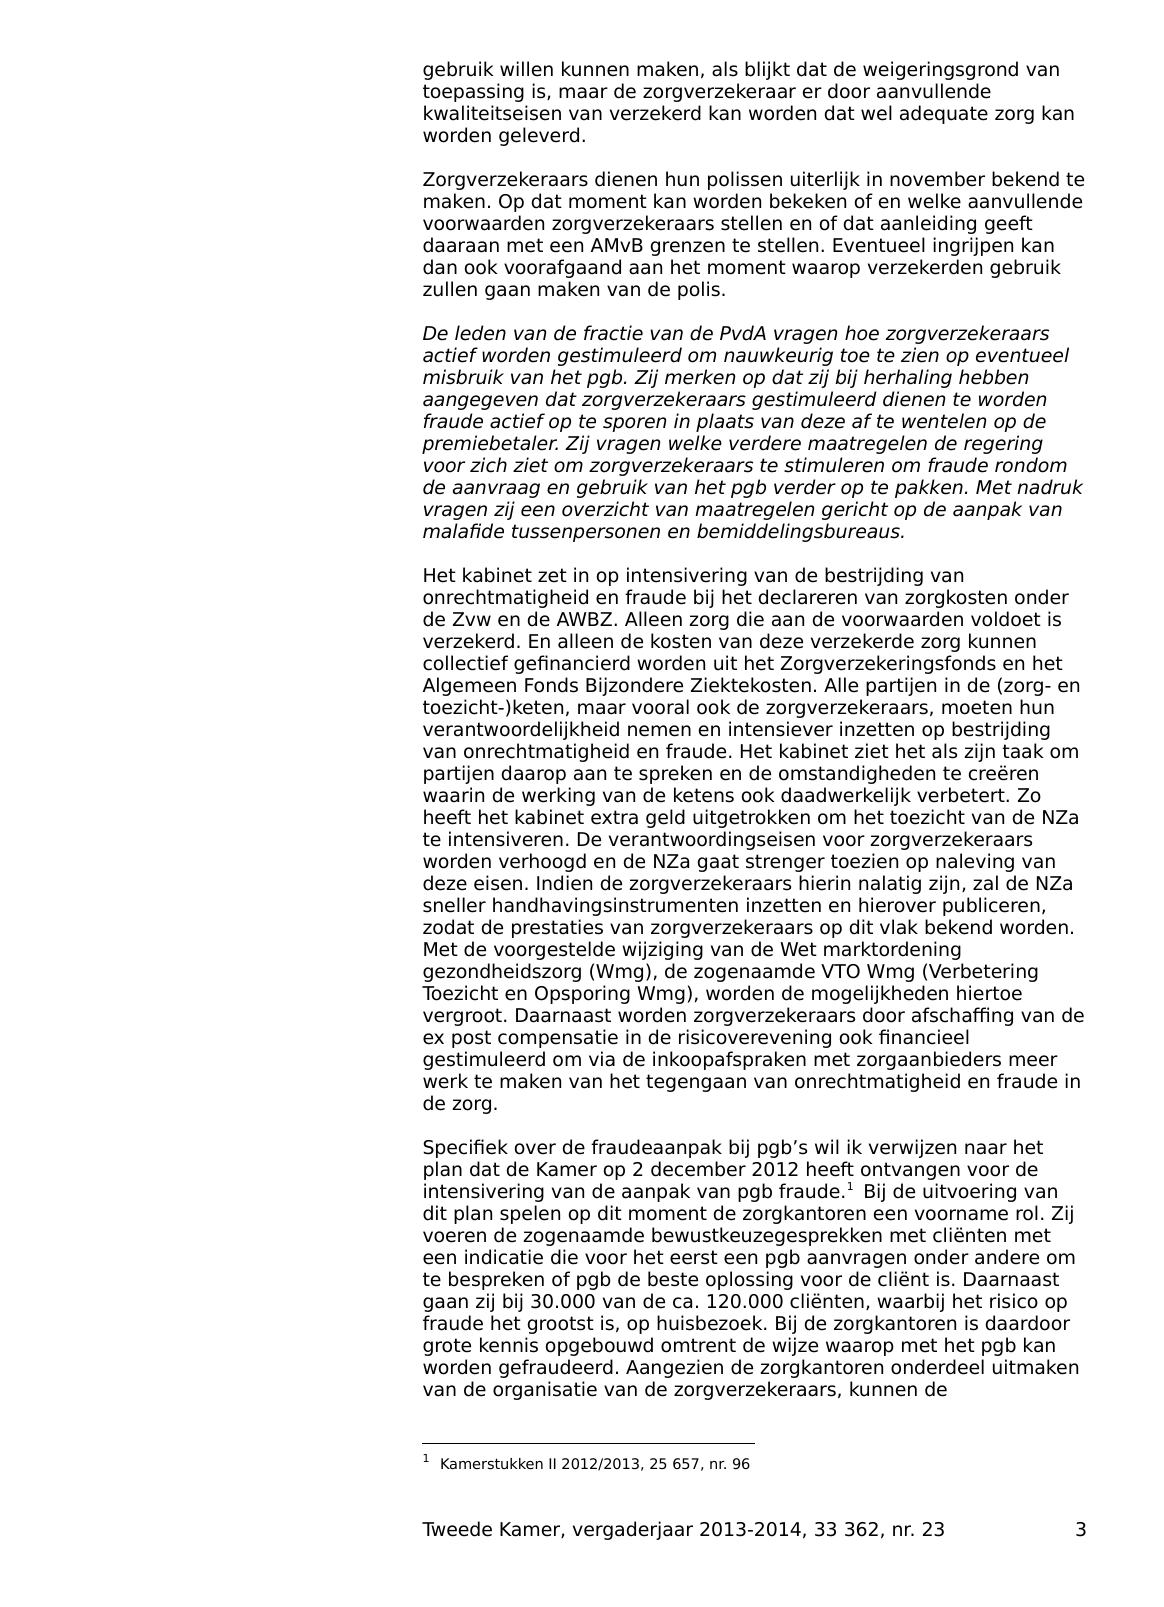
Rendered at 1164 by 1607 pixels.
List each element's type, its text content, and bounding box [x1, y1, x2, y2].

text Het kabinet zet in op intensivering van de bestrijding van onrechtmatigheid en fraude bij het declareren van zorgkosten onder de Zvw en de AWBZ. Alleen zorg die aan de voorwaarden voldoet is verzekerd. En alleen de kosten van deze verzekerde zorg kunnen collectief gefinancierd worden uit het Zorgverzekeringsfonds en het Algemeen Fonds Bijzondere Ziektekosten. Alle partijen in de (zorg- en toezicht-)keten, maar vooral ook de zorgverzekeraars, moeten hun verantwoordelijkheid nemen en intensiever inzetten op bestrijding van onrechtmatigheid en fraude. Het kabinet ziet het als zijn taak om partijen daarop aan te spreken en de omstandigheden te creëren waarin de werking van de ketens ook daadwerkelijk verbetert. Zo heeft het kabinet extra geld uitgetrokken om het toezicht van de NZa te intensiveren. De verantwoordingseisen voor zorgverzekeraars worden verhoogd en de NZa gaat strenger toezien op naleving van deze eisen. Indien de zorgverzekeraars hierin nalatig zijn, zal de NZa sneller handhavingsinstrumenten inzetten en hierover publiceren, zodat de prestaties van zorgverzekeraars op dit vlak bekend worden. Met de voorgestelde wijziging van de Wet marktordening gezondheidszorg (Wmg), de zogenaamde VTO Wmg (Verbetering Toezicht en Opsporing Wmg), worden de mogelijkheden hiertoe vergroot. Daarnaast worden zorgverzekeraars door afschaffing van de ex post compensatie in de risicoverevening ook financieel gestimuleerd om via de inkoopafspraken met zorgaanbieders meer werk te maken van het tegengaan van onrechtmatigheid en fraude in de zorg. [422, 565, 1087, 1115]
text De leden van de fractie van de PvdA vragen hoe zorgverzekeraars actief worden gestimuleerd om nauwkeurig toe te zien op eventueel misbruik van het pgb. Zij merken op dat zij bij herhaling hebben aangegeven dat zorgverzekeraars gestimuleerd dienen te worden fraude actief op te sporen in plaats van deze af te wentelen op de premiebetaler. Zij vragen welke verdere maatregelen de regering voor zich ziet om zorgverzekeraars te stimuleren om fraude rondom de aanvraag en gebruik van het pgb verder op te pakken. Met nadruk vragen zij een overzicht van maatregelen gericht op de aanpak van malafide tussenpersonen en bemiddelingsbureaus. [422, 323, 1087, 543]
text Kamerstukken II 2012/2013, 25 657, nr. 96 [422, 1452, 1087, 1474]
text Specifiek over de fraudeaanpak bij pgb’s wil ik verwijzen naar het plan dat de Kamer op 2 december 2012 heeft ontvangen voor de intensivering van de aanpak van pgb fraude. Bij de uitvoering van dit plan spelen op dit moment de zorgkantoren een voorname rol. Zij voeren de zogenaamde bewustkeuzegesprekken met cliënten met een indicatie die voor het eerst een pgb aanvragen onder andere om te bespreken of pgb de beste oplossing voor de cliënt is. Daarnaast gaan zij bij 30.000 van de ca. 120.000 cliënten, waarbij het risico op fraude het grootst is, op huisbezoek. Bij de zorgkantoren is daardoor grote kennis opgebouwd omtrent de wijze waarop met het pgb kan worden gefraudeerd. Aangezien de zorgkantoren onderdeel uitmaken van de organisatie van de zorgverzekeraars, kunnen de [422, 1137, 1087, 1401]
text gebruik willen kunnen maken, als blijkt dat de weigeringsgrond van toepassing is, maar de zorgverzekeraar er door aanvullende kwaliteitseisen van verzekerd kan worden dat wel adequate zorg kan worden geleverd. [422, 59, 1087, 147]
text Zorgverzekeraars dienen hun polissen uiterlijk in november bekend te maken. Op dat moment kan worden bekeken of en welke aanvullende voorwaarden zorgverzekeraars stellen en of dat aanleiding geeft daaraan met een AMvB grenzen te stellen. Eventueel ingrijpen kan dan ook voorafgaand aan het moment waarop verzekerden gebruik zullen gaan maken van de polis. [422, 169, 1087, 301]
